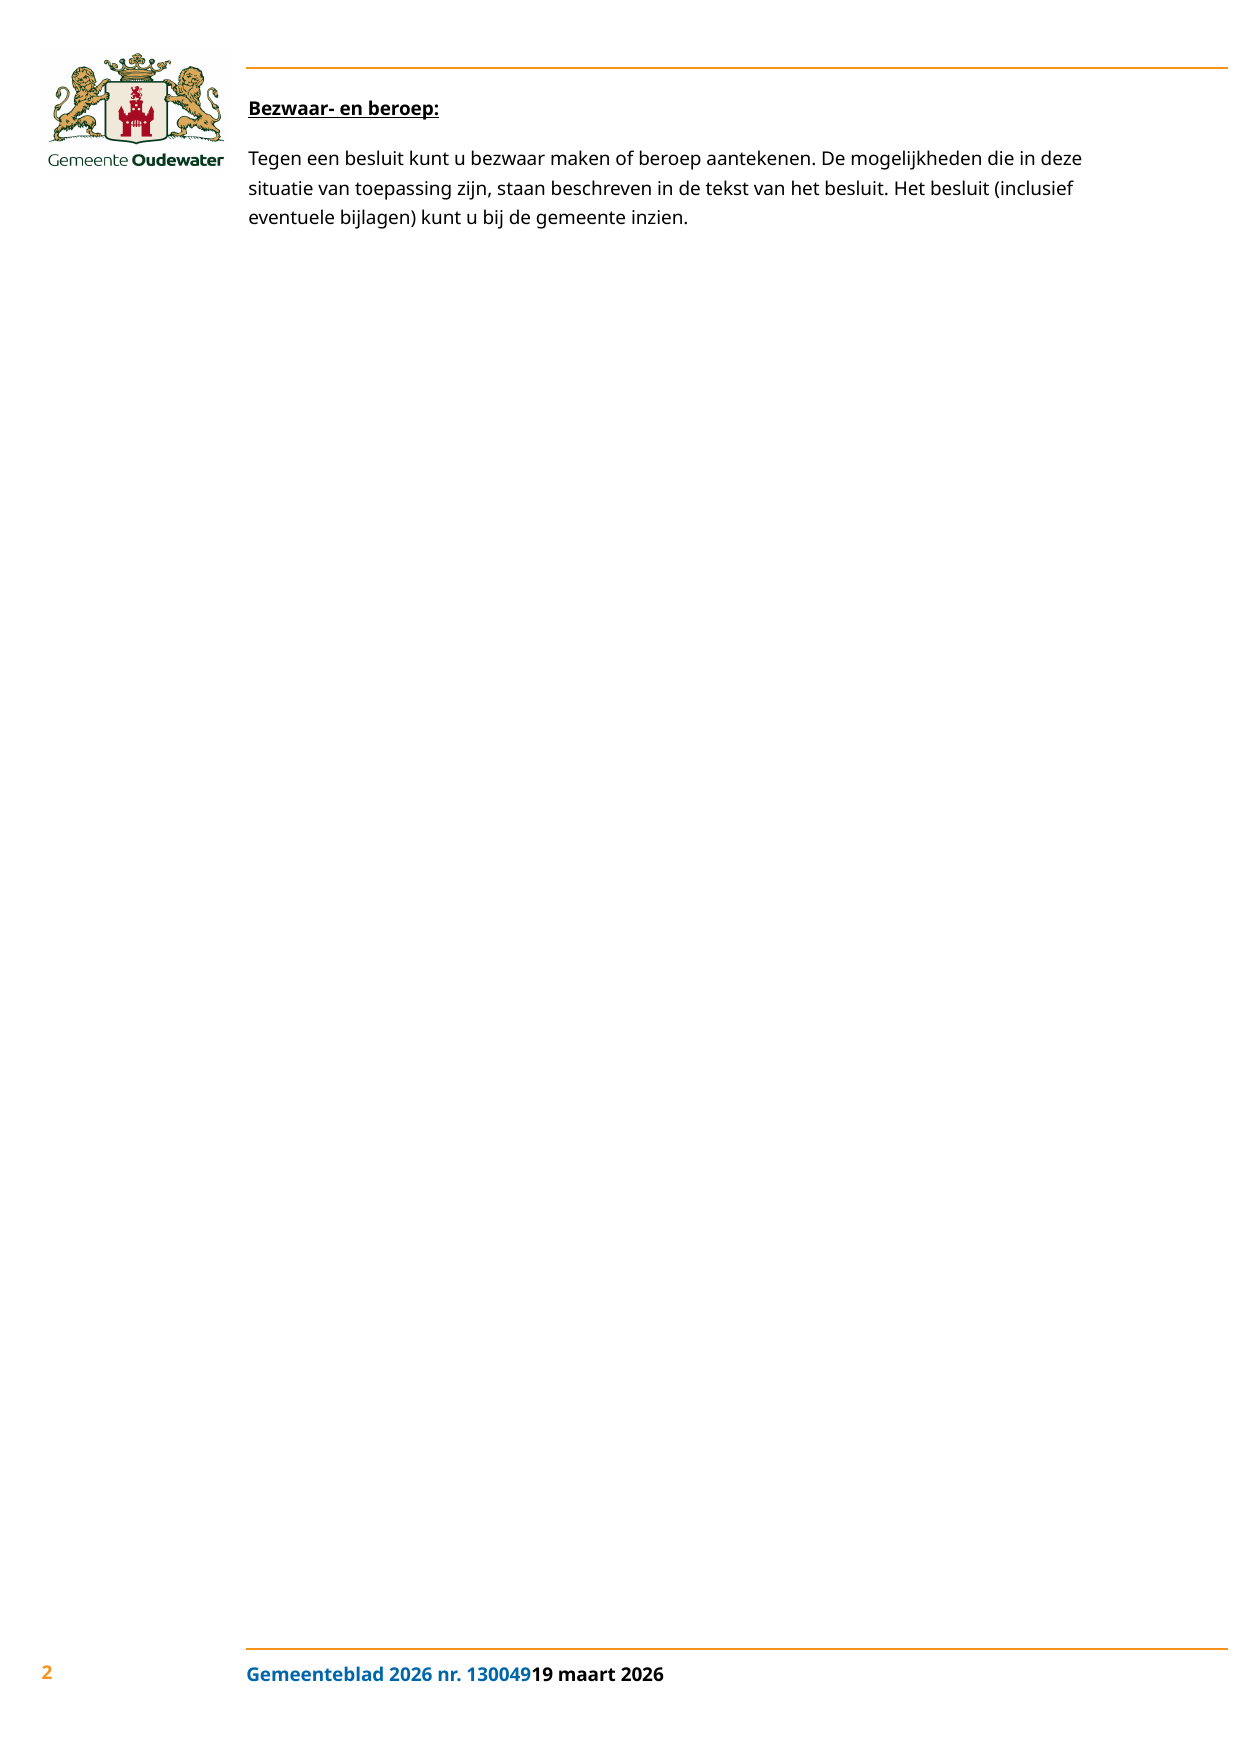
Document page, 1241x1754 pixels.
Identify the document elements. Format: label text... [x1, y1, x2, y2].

text Tegen een besluit kunt u bezwaar maken of beroep aantekenen. De mogelijkheden die in deze situatie van toepassing zijn, staan beschreven in de tekst van het besluit. Het besluit (inclusief eventuele bijlagen) kunt u bij de gemeente inzien. [248, 145, 1152, 230]
text Bezwaar- en beroep: [248, 95, 1152, 121]
picture [41, 47, 231, 172]
